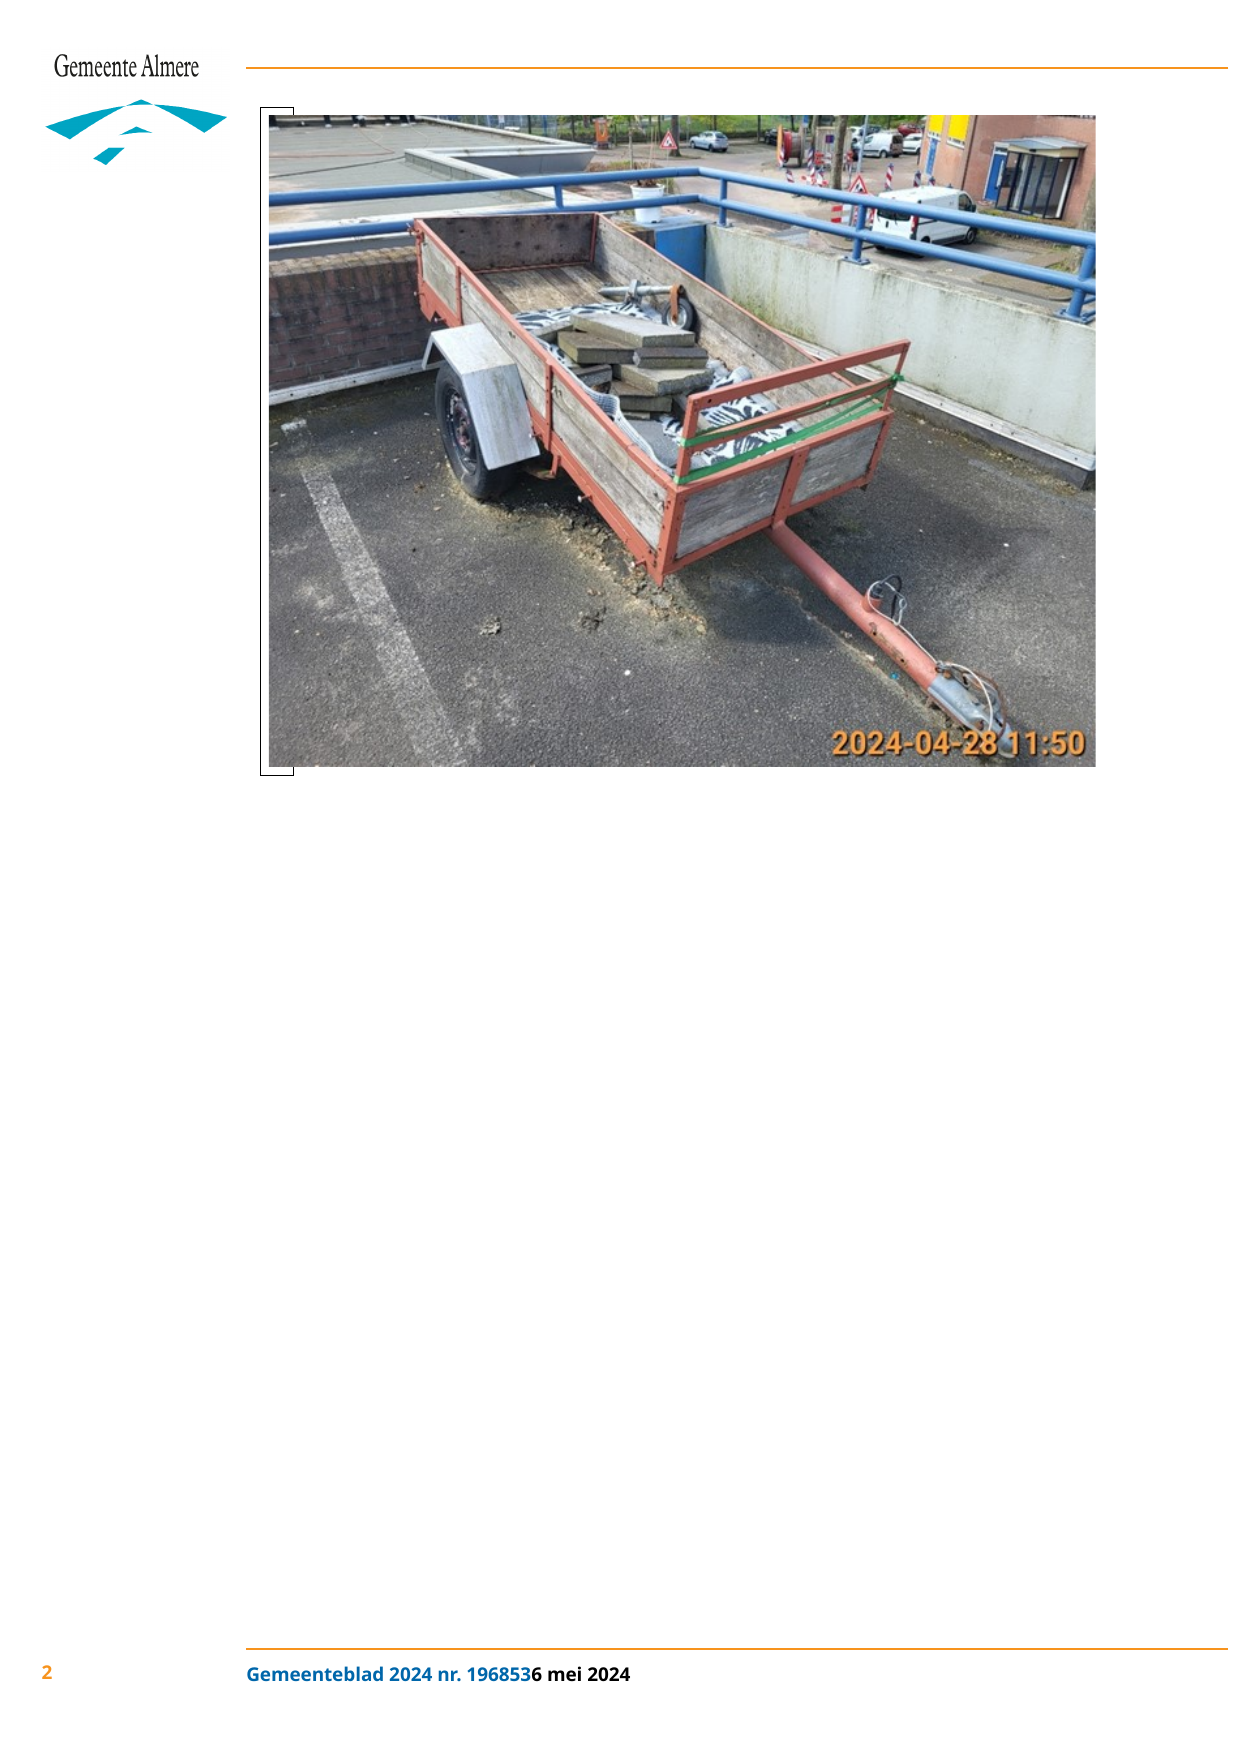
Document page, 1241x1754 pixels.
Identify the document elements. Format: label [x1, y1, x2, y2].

picture [268, 115, 1096, 767]
picture [41, 47, 231, 172]
